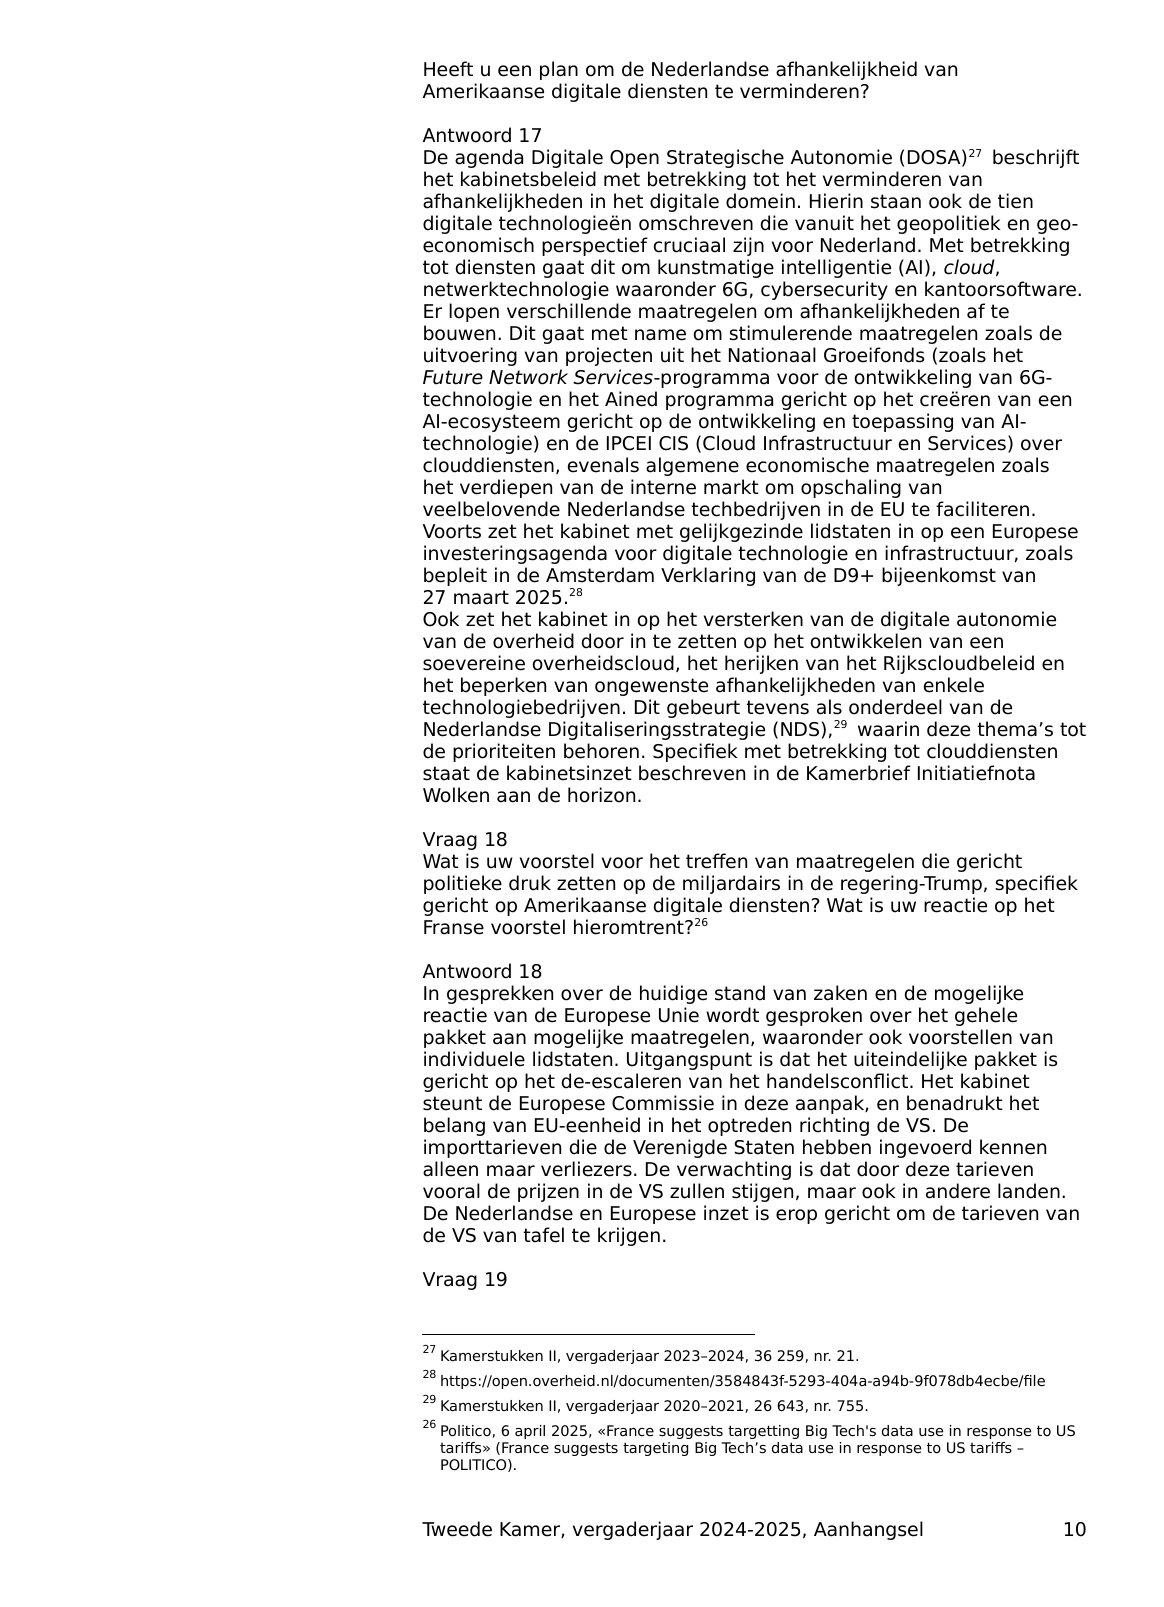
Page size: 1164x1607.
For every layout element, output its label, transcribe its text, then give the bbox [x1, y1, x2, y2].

text https://open.overheid.nl/documenten/3584843f-5293-404a-a94b-9f078db4ecbe/file [422, 1368, 1087, 1391]
text In gesprekken over de huidige stand van zaken en de mogelijke reactie van de Europese Unie wordt gesproken over het gehele pakket aan mogelijke maatregelen, waaronder ook voorstellen van individuele lidstaten. Uitgangspunt is dat het uiteindelijke pakket is gericht op het de-escaleren van het handelsconflict. Het kabinet steunt de Europese Commissie in deze aanpak, en benadrukt het belang van EU-eenheid in het optreden richting de VS. De importtarieven die de Verenigde Staten hebben ingevoerd kennen alleen maar verliezers. De verwachting is dat door deze tarieven vooral de prijzen in de VS zullen stijgen, maar ook in andere landen. De Nederlandse en Europese inzet is erop gericht om de tarieven van de VS van tafel te krijgen. [422, 983, 1087, 1247]
text Antwoord 18 [422, 961, 1087, 983]
text Kamerstukken II, vergaderjaar 2023–2024, 36 259, nr. 21. [422, 1343, 1087, 1366]
text Antwoord 17 [422, 125, 1087, 147]
text Politico, 6 april 2025, «France suggests targetting Big Tech's data use in response to US tariffs» (France suggests targeting Big Tech’s data use in response to US tariffs – POLITICO). [422, 1418, 1087, 1474]
text Vraag 19 [422, 1269, 1087, 1291]
text Wat is uw voorstel voor het treffen van maatregelen die gericht politieke druk zetten op de miljardairs in de regering-Trump, specifiek gericht op Amerikaanse digitale diensten? Wat is uw reactie op het Franse voorstel hieromtrent? [422, 851, 1087, 939]
text De agenda Digitale Open Strategische Autonomie (DOSA) beschrijft het kabinetsbeleid met betrekking tot het verminderen van afhankelijkheden in het digitale domein. Hierin staan ook de tien digitale technologieën omschreven die vanuit het geopolitiek en geo-economisch perspectief cruciaal zijn voor Nederland. Met betrekking tot diensten gaat dit om kunstmatige intelligentie (AI), cloud, netwerktechnologie waaronder 6G, cybersecurity en kantoorsoftware. Er lopen verschillende maatregelen om afhankelijkheden af te bouwen. Dit gaat met name om stimulerende maatregelen zoals de uitvoering van projecten uit het Nationaal Groeifonds (zoals het Future Network Services-programma voor de ontwikkeling van 6G-technologie en het Ained programma gericht op het creëren van een AI-ecosysteem gericht op de ontwikkeling en toepassing van AI-technologie) en de IPCEI CIS (Cloud Infrastructuur en Services) over clouddiensten, evenals algemene economische maatregelen zoals het verdiepen van de interne markt om opschaling van veelbelovende Nederlandse techbedrijven in de EU te faciliteren. Voorts zet het kabinet met gelijkgezinde lidstaten in op een Europese investeringsagenda voor digitale technologie en infrastructuur, zoals bepleit in de Amsterdam Verklaring van de D9+ bijeenkomst van 27 maart 2025. [422, 147, 1087, 609]
text Ook zet het kabinet in op het versterken van de digitale autonomie van de overheid door in te zetten op het ontwikkelen van een soevereine overheidscloud, het herijken van het Rijkscloudbeleid en het beperken van ongewenste afhankelijkheden van enkele technologiebedrijven. Dit gebeurt tevens als onderdeel van de Nederlandse Digitaliseringsstrategie (NDS), waarin deze thema’s tot de prioriteiten behoren. Specifiek met betrekking tot clouddiensten staat de kabinetsinzet beschreven in de Kamerbrief Initiatiefnota Wolken aan de horizon. [422, 609, 1087, 807]
text Kamerstukken II, vergaderjaar 2020–2021, 26 643, nr. 755. [422, 1393, 1087, 1416]
text Heeft u een plan om de Nederlandse afhankelijkheid van Amerikaanse digitale diensten te verminderen? [422, 59, 1087, 103]
text Vraag 18 [422, 829, 1087, 851]
